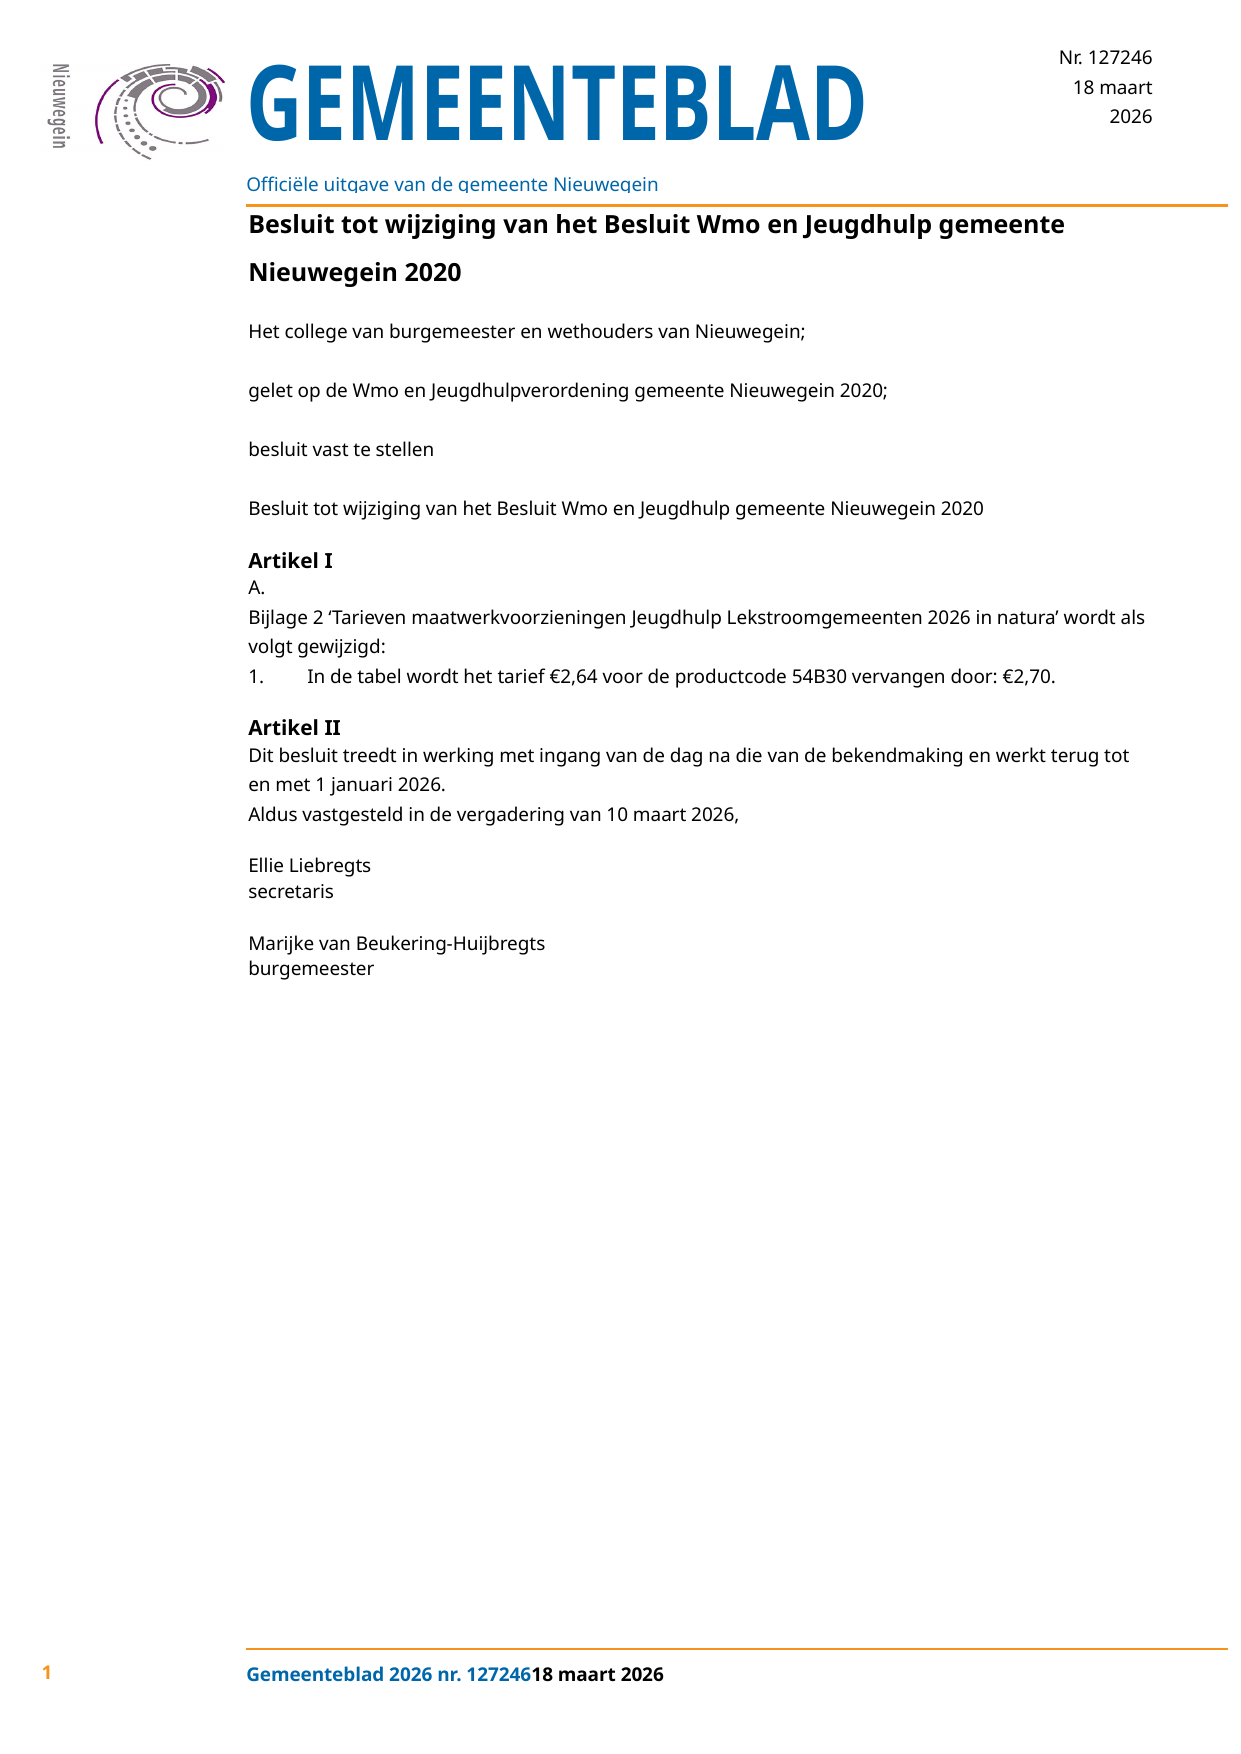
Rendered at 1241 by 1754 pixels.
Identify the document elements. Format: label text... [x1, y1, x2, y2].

text Het college van burgemeester en wethouders van Nieuwegein; [248, 318, 1152, 344]
text Artikel I [248, 546, 1152, 574]
text Bijlage 2 ‘Tarieven maatwerkvoorzieningen Jeugdhulp Lekstroomgemeenten 2026 in natura’ wordt als volgt gewijzigd: [248, 604, 1152, 659]
text gelet op de Wmo en Jeugdhulpverordening gemeente Nieuwegein 2020; [248, 377, 1152, 403]
text besluit vast te stellen [248, 436, 1152, 462]
text Besluit tot wijziging van het Besluit Wmo en Jeugdhulp gemeente Nieuwegein 2020 [248, 495, 1152, 521]
text burgemeester [248, 955, 1152, 981]
text A. [248, 574, 1152, 600]
picture [41, 47, 231, 172]
text Dit besluit treedt in werking met ingang van de dag na die van de bekendmaking en werkt terug tot en met 1 januari 2026. [248, 742, 1152, 797]
text Aldus vastgesteld in de vergadering van 10 maart 2026, [248, 801, 1152, 827]
text Besluit tot wijziging van het Besluit Wmo en Jeugdhulp gemeente Nieuwegein 2020 [248, 207, 1152, 288]
text Artikel II [248, 713, 1152, 742]
text Ellie Liebregts [248, 852, 1152, 878]
text secretaris [248, 878, 1152, 904]
list In de tabel wordt het tarief €2,64 voor de productcode 54B30 vervangen door: €2,70. [248, 663, 1152, 689]
text Marijke van Beukering-Huijbregts [248, 930, 1152, 955]
